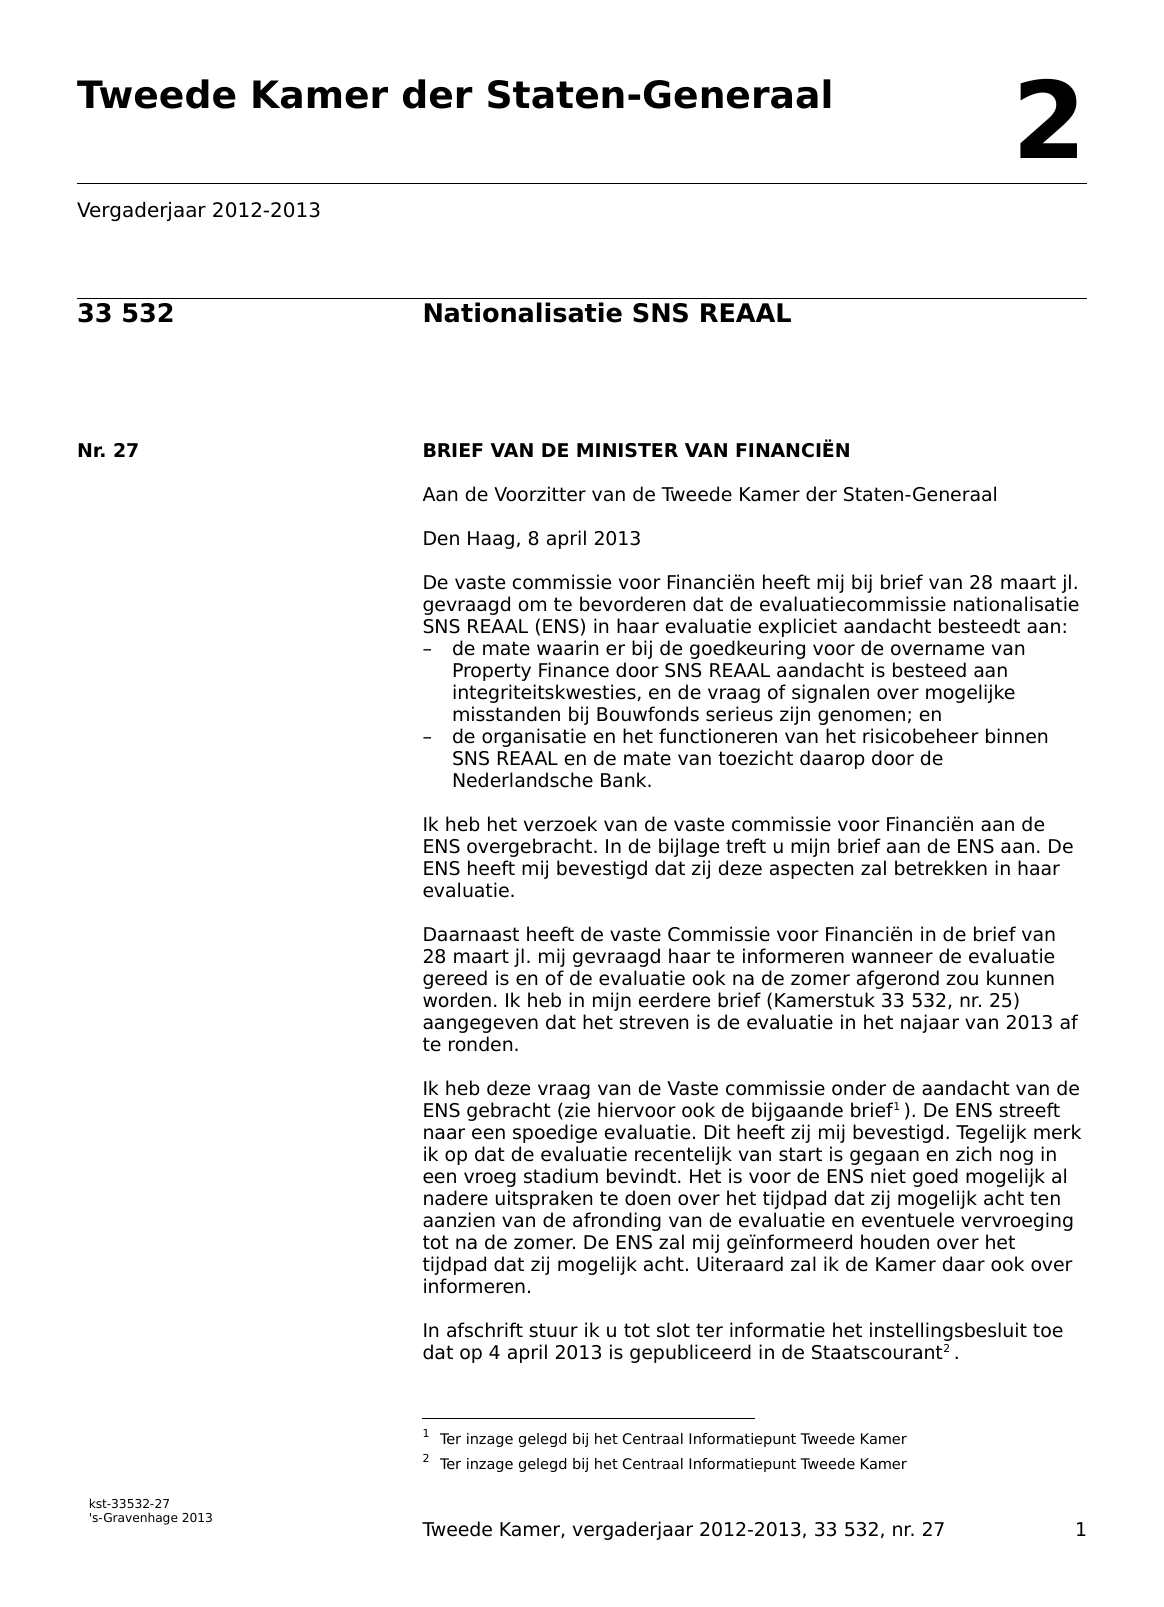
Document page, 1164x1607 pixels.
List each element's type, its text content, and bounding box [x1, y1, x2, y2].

text In afschrift stuur ik u tot slot ter informatie het instellingsbesluit toe dat op 4 april 2013 is gepubliceerd in de Staatscourant. [422, 1320, 1087, 1364]
text kst-33532-27 [88, 1497, 323, 1511]
text Den Haag, 8 april 2013 [422, 528, 1087, 550]
table_cell Vergaderjaar 2012-2013 [77, 184, 1087, 298]
text Ter inzage gelegd bij het Centraal Informatiepunt Tweede Kamer [422, 1427, 1087, 1449]
text – de mate waarin er bij de goedkeuring voor de overname van Property Finance door SNS REAAL aandacht is besteed aan integriteitskwesties, en de vraag of signalen over mogelijke misstanden bij Bouwfonds serieus zijn genomen; en [422, 638, 1087, 726]
text 's-Gravenhage 2013 [88, 1511, 323, 1525]
subtitle Nr. 27 BRIEF VAN DE MINISTER VAN FINANCIËN [77, 440, 1087, 462]
text Aan de Voorzitter van de Tweede Kamer der Staten-Generaal [422, 484, 1087, 506]
text Ik heb deze vraag van de Vaste commissie onder de aandacht van de ENS gebracht (zie hiervoor ook de bijgaande brief). De ENS streeft naar een spoedige evaluatie. Dit heeft zij mij bevestigd. Tegelijk merk ik op dat de evaluatie recentelijk van start is gegaan en zich nog in een vroeg stadium bevindt. Het is voor de ENS niet goed mogelijk al nadere uitspraken te doen over het tijdpad dat zij mogelijk acht ten aanzien van de afronding van de evaluatie en eventuele vervroeging tot na de zomer. De ENS zal mij geïnformeerd houden over het tijdpad dat zij mogelijk acht. Uiteraard zal ik de Kamer daar ook over informeren. [422, 1078, 1087, 1298]
table_header 2 [886, 59, 1087, 183]
text Ik heb het verzoek van de vaste commissie voor Financiën aan de ENS overgebracht. In de bijlage treft u mijn brief aan de ENS aan. De ENS heeft mij bevestigd dat zij deze aspecten zal betrekken in haar evaluatie. [422, 814, 1087, 902]
text – de organisatie en het functioneren van het risicobeheer binnen SNS REAAL en de mate van toezicht daarop door de Nederlandsche Bank. [422, 726, 1087, 792]
text De vaste commissie voor Financiën heeft mij bij brief van 28 maart jl. gevraagd om te bevorderen dat de evaluatiecommissie nationalisatie SNS REAAL (ENS) in haar evaluatie expliciet aandacht besteedt aan: [422, 572, 1087, 638]
text Ter inzage gelegd bij het Centraal Informatiepunt Tweede Kamer [422, 1452, 1087, 1474]
subtitle 33 532 Nationalisatie SNS REAAL [77, 299, 1087, 329]
table_header Tweede Kamer der Staten-Generaal [77, 59, 886, 183]
text Daarnaast heeft de vaste Commissie voor Financiën in de brief van 28 maart jl. mij gevraagd haar te informeren wanneer de evaluatie gereed is en of de evaluatie ook na de zomer afgerond zou kunnen worden. Ik heb in mijn eerdere brief (Kamerstuk 33 532, nr. 25) aangegeven dat het streven is de evaluatie in het najaar van 2013 af te ronden. [422, 924, 1087, 1056]
